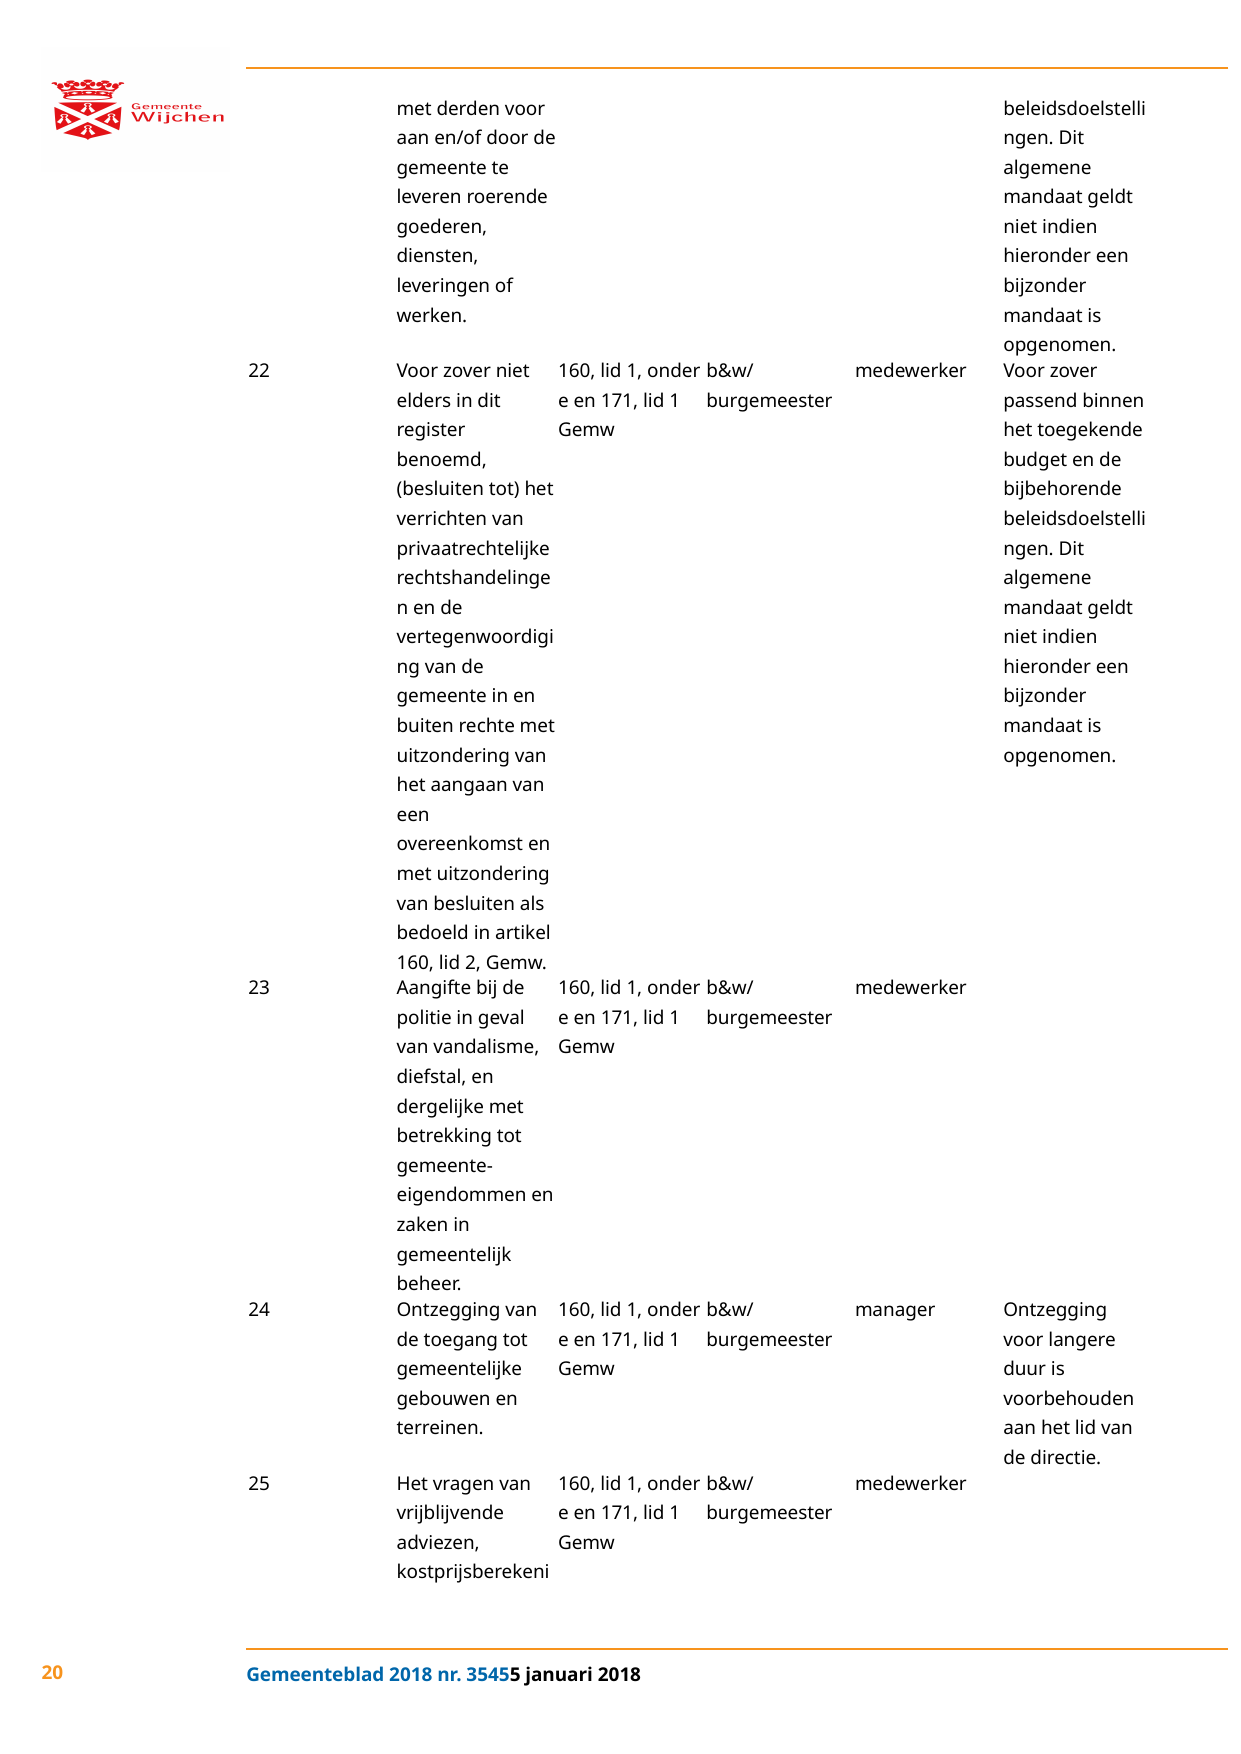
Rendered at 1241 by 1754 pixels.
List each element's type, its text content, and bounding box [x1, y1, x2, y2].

table_cell Voor zover passend binnen het toegekende budget en de bijbehorende beleidsdoelstellingen. Dit algemene mandaat geldt niet indien hieronder een bijzonder mandaat is opgenomen. [1003, 357, 1152, 974]
table_cell 24 [248, 1296, 396, 1470]
table_cell Ontzegging van de toegang tot gemeentelijke gebouwen en terreinen. [396, 1296, 558, 1470]
table_cell medewerker [855, 975, 1003, 1296]
table_cell medewerker [855, 357, 1003, 974]
table_cell met derden voor aan en/of door de gemeente te leveren roerende goederen, diensten, leveringen of werken. [396, 95, 558, 357]
table_cell 22 [248, 357, 396, 974]
table_cell [1003, 975, 1152, 1296]
table_cell Ontzegging voor langere duur is voorbehouden aan het lid van de directie. [1003, 1296, 1152, 1470]
table_cell 23 [248, 975, 396, 1296]
table_cell Voor zover niet elders in dit register benoemd, (besluiten tot) het verrichten van privaatrechtelijke rechtshandelingen en de vertegenwoordiging van de gemeente in en buiten rechte met uitzondering van het aangaan van een overeenkomst en met uitzondering van besluiten als bedoeld in artikel 160, lid 2, Gemw. [396, 357, 558, 974]
table_cell b&w/burgemeester [706, 975, 855, 1296]
table_cell Het vragen van vrijblijvende adviezen, kostprijsberekeni [396, 1470, 558, 1584]
table_cell manager [855, 1296, 1003, 1470]
table_cell b&w/burgemeester [706, 1470, 855, 1584]
table_cell 160, lid 1, onder e en 171, lid 1 Gemw [558, 1470, 706, 1584]
table_cell 160, lid 1, onder e en 171, lid 1 Gemw [558, 1296, 706, 1470]
table_cell [1003, 1470, 1152, 1584]
table_cell 160, lid 1, onder e en 171, lid 1 Gemw [558, 975, 706, 1296]
table_cell [248, 95, 396, 357]
table_cell b&w/burgemeester [706, 357, 855, 974]
picture [41, 47, 231, 172]
table_cell 160, lid 1, onder e en 171, lid 1 Gemw [558, 357, 706, 974]
table_cell [855, 95, 1003, 357]
table_cell [558, 95, 706, 357]
table_cell 25 [248, 1470, 396, 1584]
table_cell beleidsdoelstellingen. Dit algemene mandaat geldt niet indien hieronder een bijzonder mandaat is opgenomen. [1003, 95, 1152, 357]
table_cell Aangifte bij de politie in geval van vandalisme, diefstal, en dergelijke met betrekking tot gemeente-eigendommen en zaken in gemeentelijk beheer. [396, 975, 558, 1296]
table_cell medewerker [855, 1470, 1003, 1584]
table_cell [706, 95, 855, 357]
table_cell b&w/burgemeester [706, 1296, 855, 1470]
